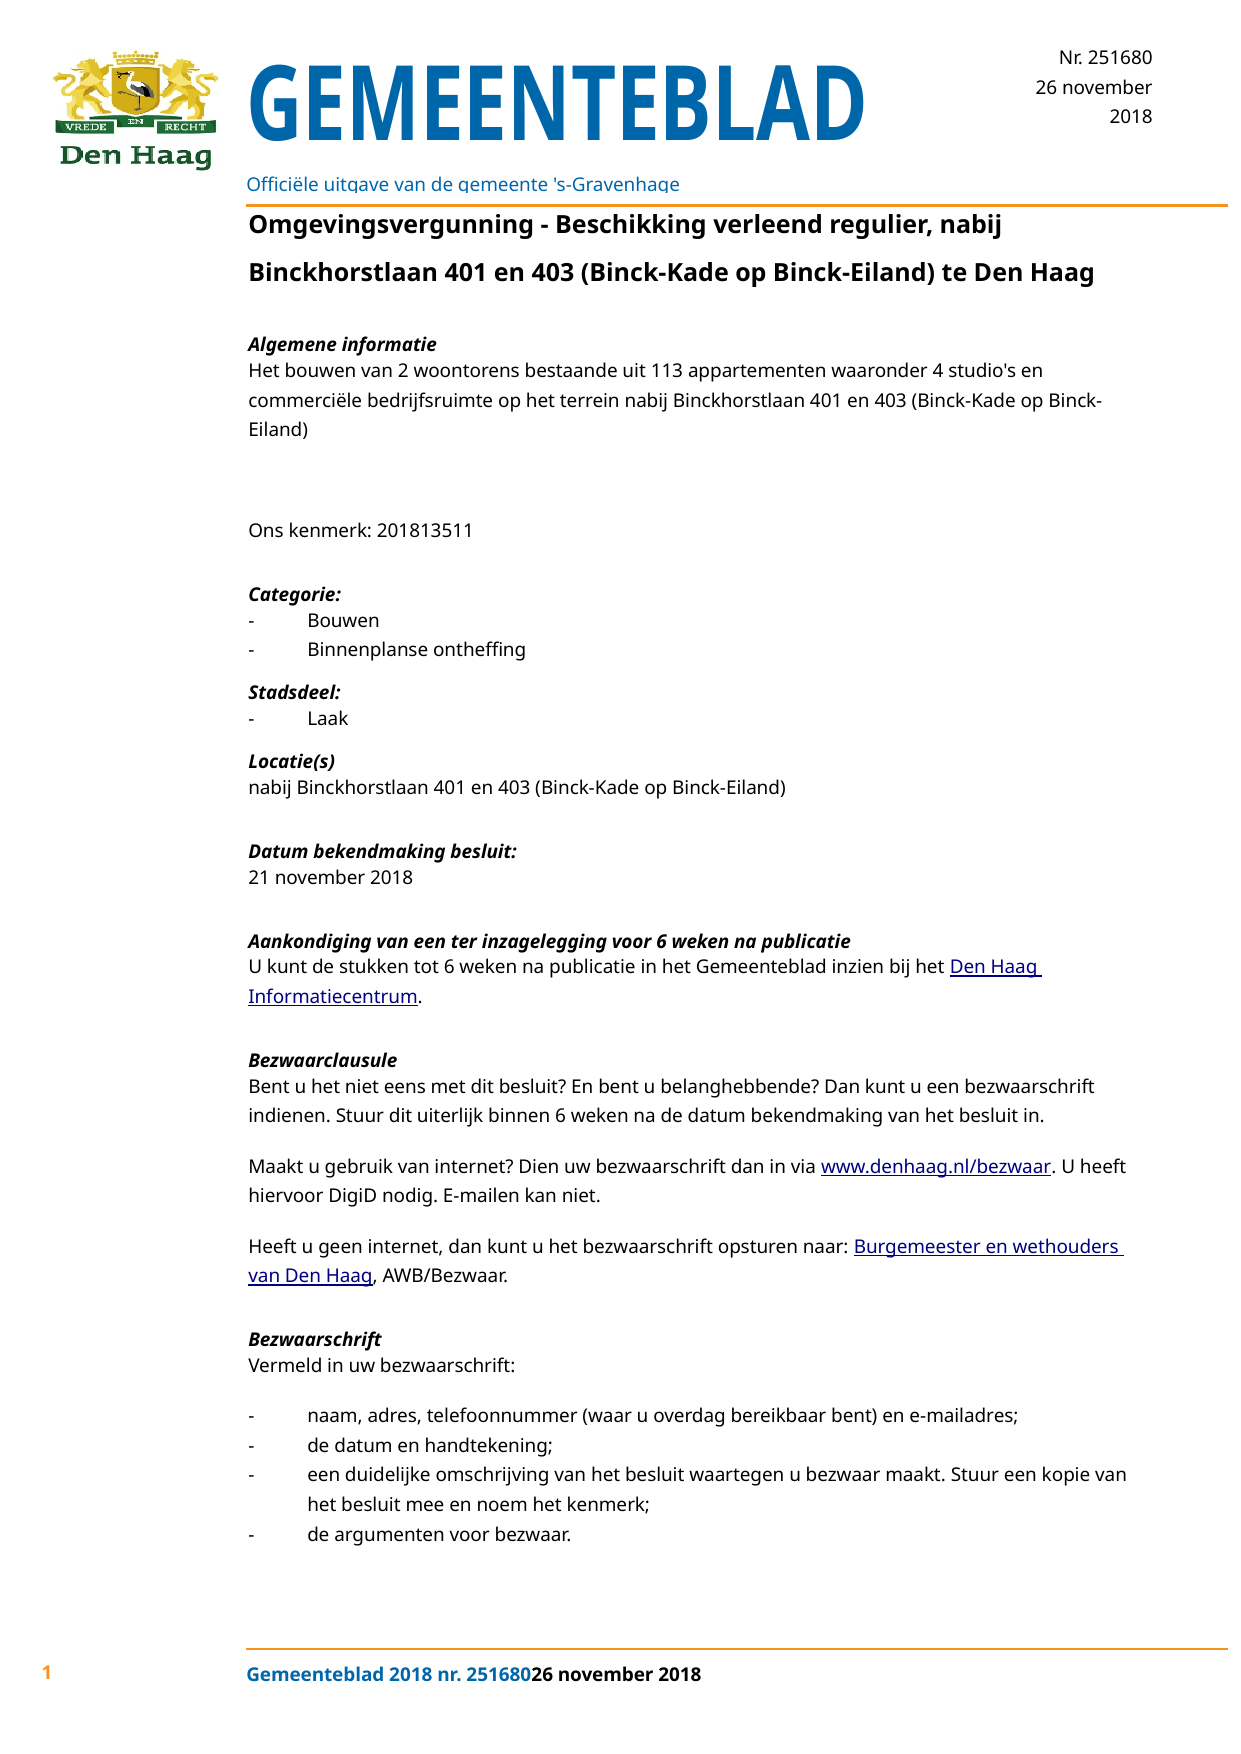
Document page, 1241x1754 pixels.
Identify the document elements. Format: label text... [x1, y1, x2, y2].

list een duidelijke omschrijving van het besluit waartegen u bezwaar maakt. Stuur een kopie van het besluit mee en noem het kenmerk; [248, 1462, 1152, 1517]
text Locatie(s) [248, 748, 1152, 774]
list Binnenplanse ontheffing [248, 636, 1152, 662]
text Ons kenmerk: 201813511 [248, 517, 1152, 543]
text Bezwaarclausule [248, 1047, 1152, 1073]
list de argumenten voor bezwaar. [248, 1521, 1152, 1547]
list Bouwen [248, 607, 1152, 633]
text Maakt u gebruik van internet? Dien uw bezwaarschrift dan in via www.denhaag.nl/bezwaar. U heeft hiervoor DigiD nodig. E-mailen kan niet. [248, 1153, 1152, 1208]
text 21 november 2018 [248, 864, 1152, 889]
text nabij Binckhorstlaan 401 en 403 (Binck-Kade op Binck-Eiland) [248, 774, 1152, 800]
text Aankondiging van een ter inzagelegging voor 6 weken na publicatie [248, 928, 1152, 953]
text Vermeld in uw bezwaarschrift: [248, 1352, 1152, 1378]
text Omgevingsvergunning - Beschikking verleend regulier, nabij Binckhorstlaan 401 en 403 (Binck-Kade op Binck-Eiland) te Den Haag [248, 207, 1152, 288]
list naam, adres, telefoonnummer (waar u overdag bereikbaar bent) en e-mailadres; [248, 1402, 1152, 1428]
picture [41, 47, 231, 172]
text Heeft u geen internet, dan kunt u het bezwaarschrift opsturen naar: Burgemeester en wethouders van Den Haag, AWB/Bezwaar. [248, 1233, 1152, 1288]
text Algemene informatie [248, 331, 1152, 357]
text U kunt de stukken tot 6 weken na publicatie in het Gemeenteblad inzien bij het Den Haag Informatiecentrum. [248, 953, 1152, 1009]
text Het bouwen van 2 woontorens bestaande uit 113 appartementen waaronder 4 studio's en commerciële bedrijfsruimte op het terrein nabij Binckhorstlaan 401 en 403 (Binck-Kade op Binck-Eiland) [248, 357, 1152, 442]
list de datum en handtekening; [248, 1432, 1152, 1458]
text Stadsdeel: [248, 679, 1152, 705]
text Datum bekendmaking besluit: [248, 838, 1152, 864]
text Bent u het niet eens met dit besluit? En bent u belanghebbende? Dan kunt u een bezwaarschrift indienen. Stuur dit uiterlijk binnen 6 weken na de datum bekendmaking van het besluit in. [248, 1073, 1152, 1128]
list Laak [248, 705, 1152, 731]
text Bezwaarschrift [248, 1326, 1152, 1352]
text Categorie: [248, 581, 1152, 607]
